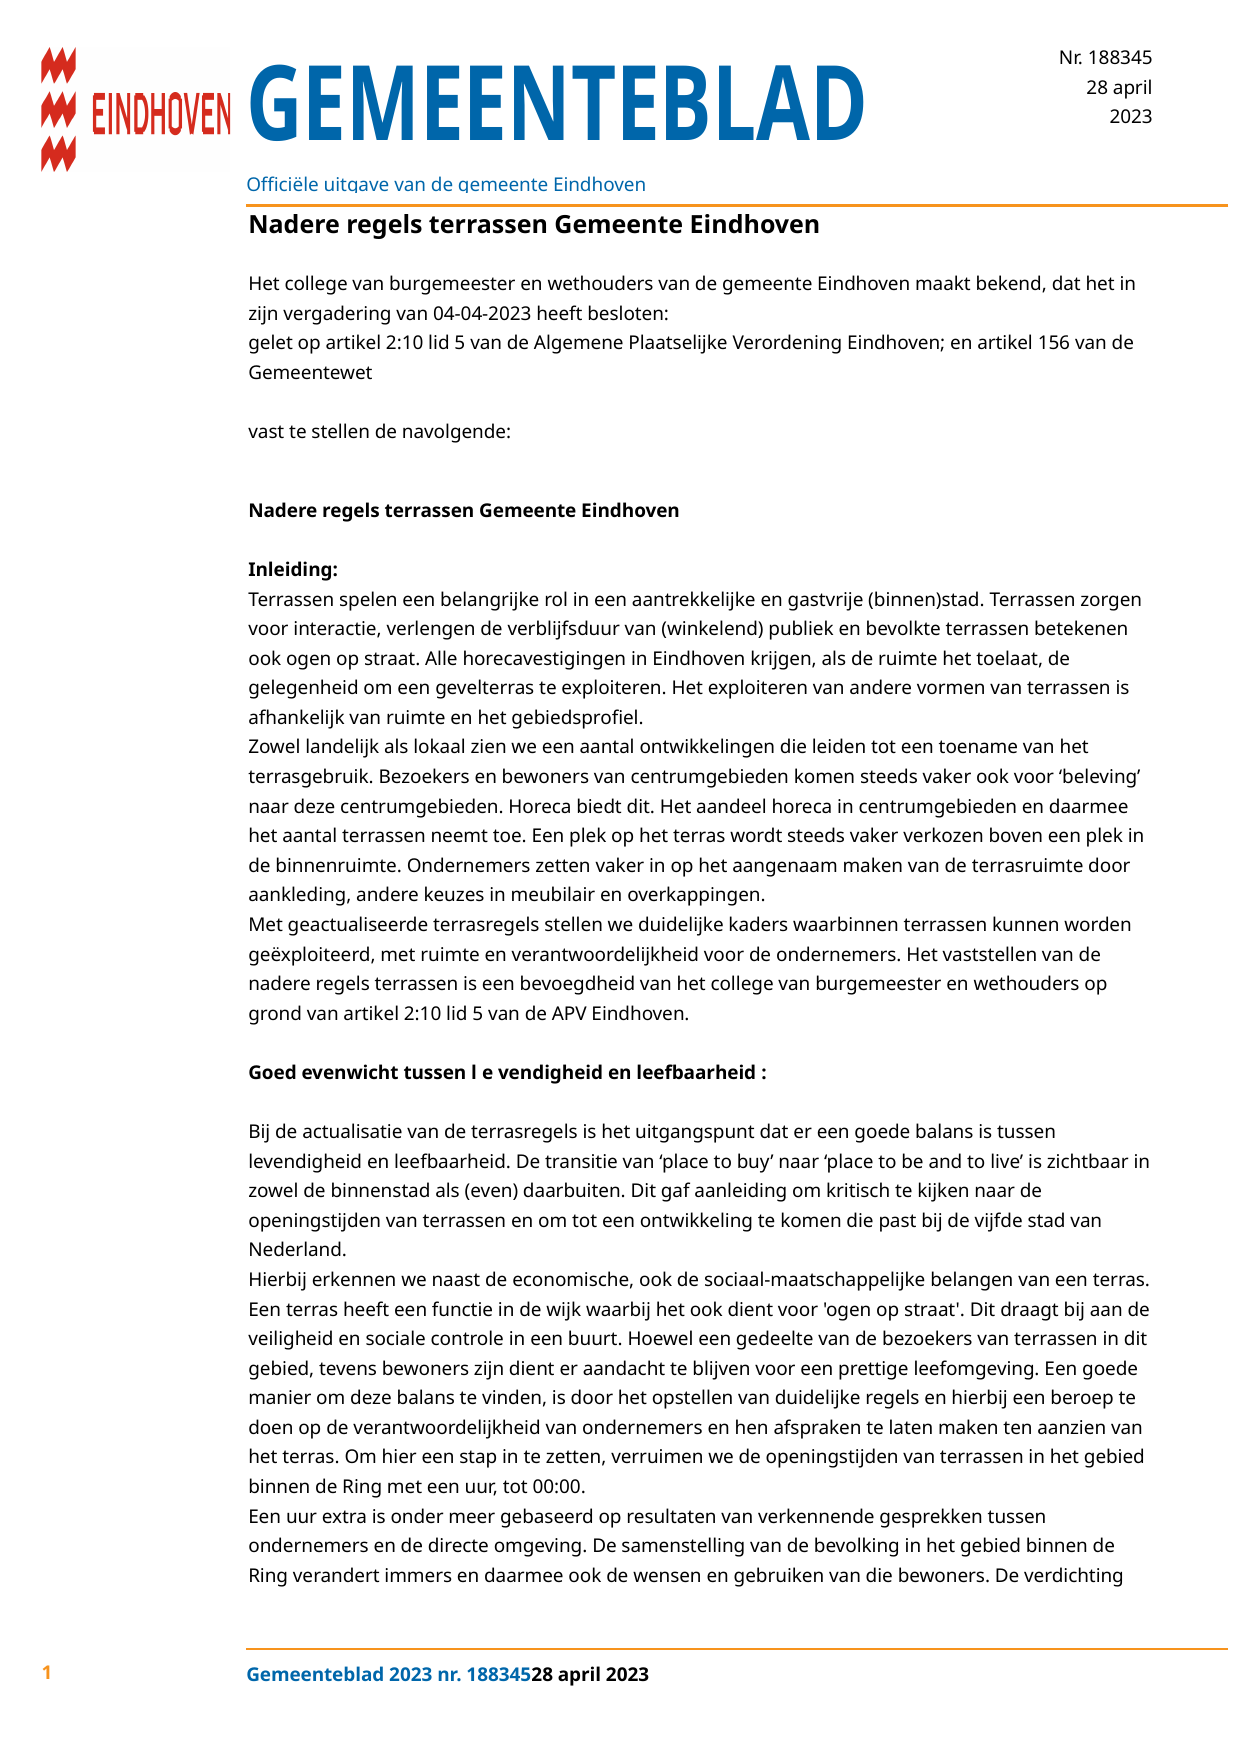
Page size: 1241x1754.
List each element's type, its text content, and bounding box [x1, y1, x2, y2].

text Nadere regels terrassen Gemeente Eindhoven [248, 497, 1152, 523]
text Nadere regels terrassen Gemeente Eindhoven [248, 207, 1152, 241]
text Met geactualiseerde terrasregels stellen we duidelijke kaders waarbinnen terrassen kunnen worden geëxploiteerd, met ruimte en verantwoordelijkheid voor de ondernemers. Het vaststellen van de nadere regels terrassen is een bevoegdheid van het college van burgemeester en wethouders op grond van artikel 2:10 lid 5 van de APV Eindhoven. [248, 911, 1152, 1026]
text vast te stellen de navolgende: [248, 418, 1152, 444]
text Inleiding: [248, 556, 1152, 582]
picture [41, 47, 231, 172]
text Het college van burgemeester en wethouders van de gemeente Eindhoven maakt bekend, dat het in zijn vergadering van 04-04-2023 heeft besloten: [248, 270, 1152, 326]
text Zowel landelijk als lokaal zien we een aantal ontwikkelingen die leiden tot een toename van het terrasgebruik. Bezoekers en bewoners van centrumgebieden komen steeds vaker ook voor ‘beleving’ naar deze centrumgebieden. Horeca biedt dit. Het aandeel horeca in centrumgebieden en daarmee het aantal terrassen neemt toe. Een plek op het terras wordt steeds vaker verkozen boven een plek in de binnenruimte. Ondernemers zetten vaker in op het aangenaam maken van de terrasruimte door aankleding, andere keuzes in meubilair en overkappingen. [248, 734, 1152, 907]
text Terrassen spelen een belangrijke rol in een aantrekkelijke en gastvrije (binnen)stad. Terrassen zorgen voor interactie, verlengen de verblijfsduur van (winkelend) publiek en bevolkte terrassen betekenen ook ogen op straat. Alle horecavestigingen in Eindhoven krijgen, als de ruimte het toelaat, de gelegenheid om een gevelterras te exploiteren. Het exploiteren van andere vormen van terrassen is afhankelijk van ruimte en het gebiedsprofiel. [248, 586, 1152, 730]
text Bij de actualisatie van de terrasregels is het uitgangspunt dat er een goede balans is tussen levendigheid en leefbaarheid. De transitie van ‘place to buy’ naar ‘place to be and to live’ is zichtbaar in zowel de binnenstad als (even) daarbuiten. Dit gaf aanleiding om kritisch te kijken naar de openingstijden van terrassen en om tot een ontwikkeling te komen die past bij de vijfde stad van Nederland. [248, 1118, 1152, 1262]
text Goed evenwicht tussen l e vendigheid en leefbaarheid : [248, 1059, 1152, 1085]
text gelet op artikel 2:10 lid 5 van de Algemene Plaatselijke Verordening Eindhoven; en artikel 156 van de Gemeentewet [248, 329, 1152, 385]
text Hierbij erkennen we naast de economische, ook de sociaal-maatschappelijke belangen van een terras. Een terras heeft een functie in de wijk waarbij het ook dient voor 'ogen op straat'. Dit draagt bij aan de veiligheid en sociale controle in een buurt. Hoewel een gedeelte van de bezoekers van terrassen in dit gebied, tevens bewoners zijn dient er aandacht te blijven voor een prettige leefomgeving. Een goede manier om deze balans te vinden, is door het opstellen van duidelijke regels en hierbij een beroep te doen op de verantwoordelijkheid van ondernemers en hen afspraken te laten maken ten aanzien van het terras. Om hier een stap in te zetten, verruimen we de openingstijden van terrassen in het gebied binnen de Ring met een uur, tot 00:00. [248, 1266, 1152, 1499]
text Een uur extra is onder meer gebaseerd op resultaten van verkennende gesprekken tussen ondernemers en de directe omgeving. De samenstelling van de bevolking in het gebied binnen de Ring verandert immers en daarmee ook de wensen en gebruiken van die bewoners. De verdichting [248, 1503, 1152, 1588]
